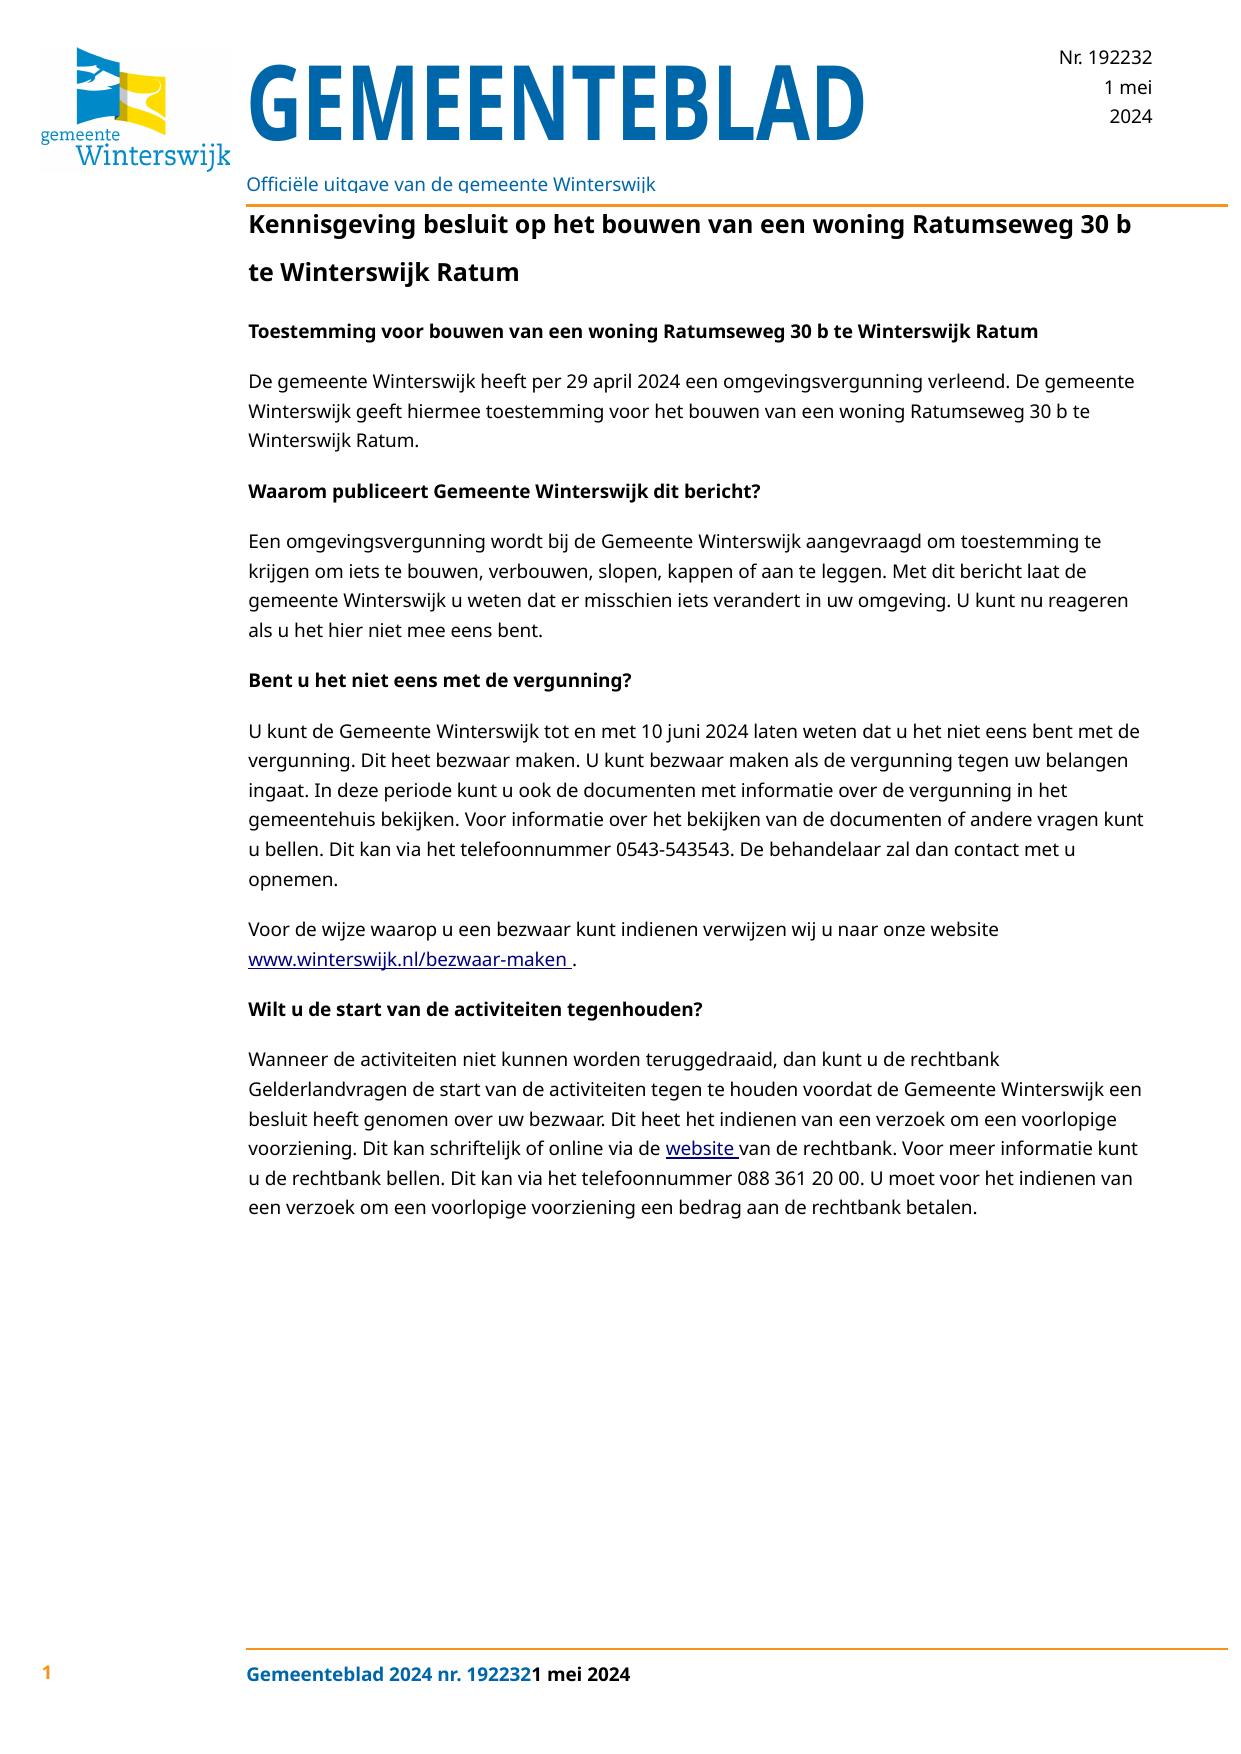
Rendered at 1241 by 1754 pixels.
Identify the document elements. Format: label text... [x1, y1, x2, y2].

text Wilt u de start van de activiteiten tegenhouden? [248, 996, 1152, 1022]
text De gemeente Winterswijk heeft per 29 april 2024 een omgevingsvergunning verleend. De gemeente Winterswijk geeft hiermee toestemming voor het bouwen van een woning Ratumseweg 30 b te Winterswijk Ratum. [248, 368, 1152, 453]
text U kunt de Gemeente Winterswijk tot en met 10 juni 2024 laten weten dat u het niet eens bent met de vergunning. Dit heet bezwaar maken. U kunt bezwaar maken als de vergunning tegen uw belangen ingaat. In deze periode kunt u ook de documenten met informatie over de vergunning in het gemeentehuis bekijken. Voor informatie over het bekijken van de documenten of andere vragen kunt u bellen. Dit kan via het telefoonnummer 0543-543543. De behandelaar zal dan contact met u opnemen. [248, 718, 1152, 892]
picture [41, 47, 231, 172]
text Kennisgeving besluit op het bouwen van een woning Ratumseweg 30 b te Winterswijk Ratum [248, 207, 1152, 288]
text Wanneer de activiteiten niet kunnen worden teruggedraaid, dan kunt u de rechtbank Gelderlandvragen de start van de activiteiten tegen te houden voordat de Gemeente Winterswijk een besluit heeft genomen over uw bezwaar. Dit heet het indienen van een verzoek om een voorlopige voorziening. Dit kan schriftelijk of online via de website van de rechtbank. Voor meer informatie kunt u de rechtbank bellen. Dit kan via het telefoonnummer 088 361 20 00. U moet voor het indienen van een verzoek om een voorlopige voorziening een bedrag aan de rechtbank betalen. [248, 1047, 1152, 1220]
text Bent u het niet eens met de vergunning? [248, 667, 1152, 693]
text Toestemming voor bouwen van een woning Ratumseweg 30 b te Winterswijk Ratum [248, 318, 1152, 344]
picture [225, 153, 231, 162]
text Voor de wijze waarop u een bezwaar kunt indienen verwijzen wij u naar onze website www.winterswijk.nl/bezwaar-maken . [248, 916, 1152, 972]
text Een omgevingsvergunning wordt bij de Gemeente Winterswijk aangevraagd om toestemming te krijgen om iets te bouwen, verbouwen, slopen, kappen of aan te leggen. Met dit bericht laat de gemeente Winterswijk u weten dat er misschien iets verandert in uw omgeving. U kunt nu reageren als u het hier niet mee eens bent. [248, 528, 1152, 643]
text Waarom publiceert Gemeente Winterswijk dit bericht? [248, 478, 1152, 504]
